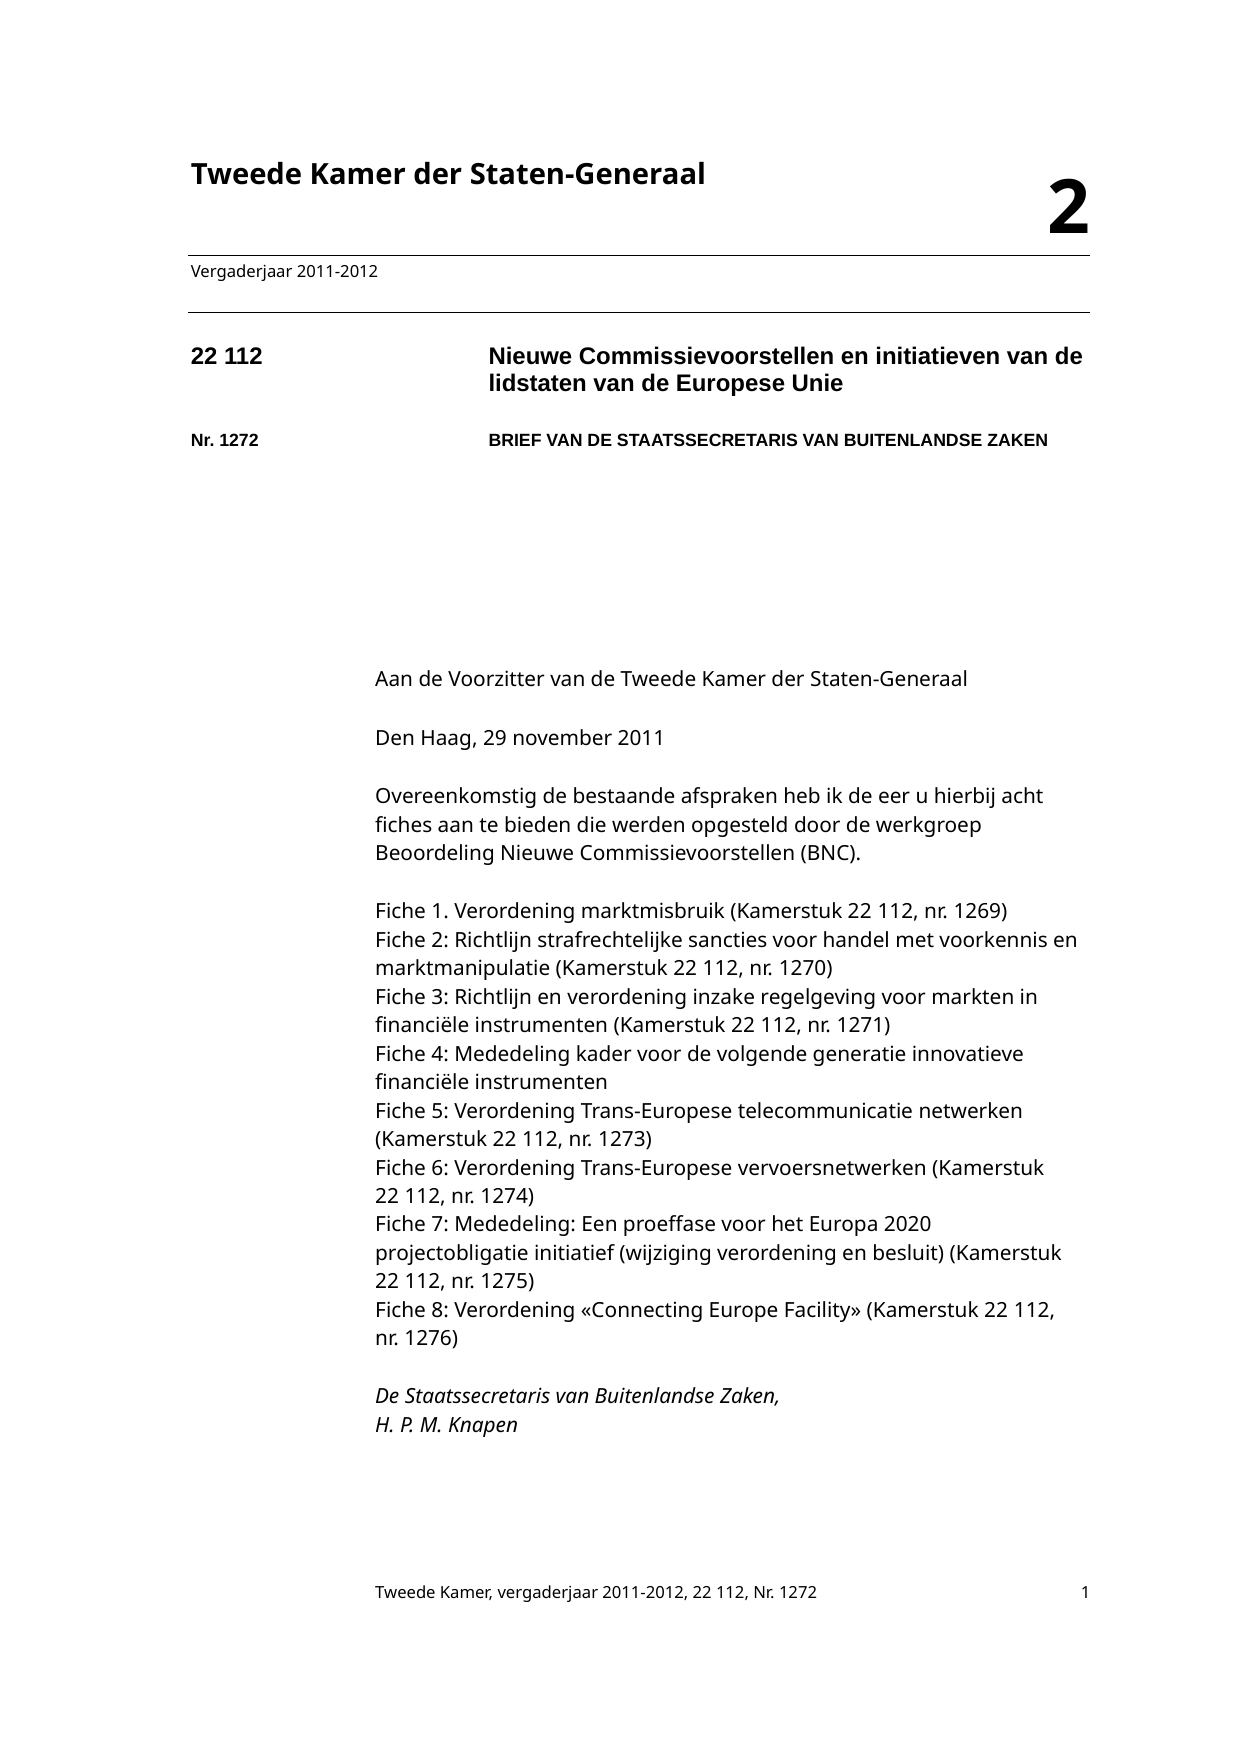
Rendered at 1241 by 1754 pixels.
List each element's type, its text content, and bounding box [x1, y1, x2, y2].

text Fiche 4: Mededeling kader voor de volgende generatie innovatieve financiële instrumenten [375, 1039, 1090, 1096]
text Den Haag, 29 november 2011 [375, 723, 1090, 751]
text De Staatssecretaris van Buitenlandse Zaken, [375, 1382, 1090, 1410]
table_cell [485, 313, 1090, 339]
table_cell BRIEF VAN DE STAATSSECRETARIS VAN BUITENLANDSE ZAKEN [485, 427, 1090, 546]
table_header Tweede Kamer der Staten-Generaal [188, 150, 909, 255]
table_cell [188, 313, 485, 339]
text H. P. M. Knapen [375, 1410, 1090, 1438]
table_cell Nieuwe Commissievoorstellen en initiatieven van de lidstaten van de Europese Unie [485, 339, 1090, 427]
text Fiche 5: Verordening Trans-Europese telecommunicatie netwerken (Kamerstuk 22 112, nr. 1273) [375, 1096, 1090, 1153]
table_cell [485, 256, 1090, 312]
text Fiche 6: Verordening Trans-Europese vervoersnetwerken (Kamerstuk 22 112, nr. 1274) [375, 1153, 1090, 1209]
table_cell 22 112 [188, 339, 485, 427]
table_cell Nr. 1272 [188, 427, 485, 546]
text Fiche 8: Verordening «Connecting Europe Facility» (Kamerstuk 22 112, nr. 1276) [375, 1295, 1090, 1352]
text Fiche 1. Verordening marktmisbruik (Kamerstuk 22 112, nr. 1269) [375, 897, 1090, 925]
text Fiche 7: Mededeling: Een proeffase voor het Europa 2020 projectobligatie initiatief (wijziging verordening en besluit) (Kamerstuk 22 112, nr. 1275) [375, 1209, 1090, 1295]
text Overeenkomstig de bestaande afspraken heb ik de eer u hierbij acht fiches aan te bieden die werden opgesteld door de werkgroep Beoordeling Nieuwe Commissievoorstellen (BNC). [375, 781, 1090, 867]
table_header 2 [910, 150, 1090, 255]
text Fiche 2: Richtlijn strafrechtelijke sancties voor handel met voorkennis en marktmanipulatie (Kamerstuk 22 112, nr. 1270) [375, 925, 1090, 982]
text Fiche 3: Richtlijn en verordening inzake regelgeving voor markten in financiële instrumenten (Kamerstuk 22 112, nr. 1271) [375, 982, 1090, 1039]
text Aan de Voorzitter van de Tweede Kamer der Staten-Generaal [375, 664, 1090, 693]
table_cell Vergaderjaar 2011-2012 [188, 256, 485, 312]
